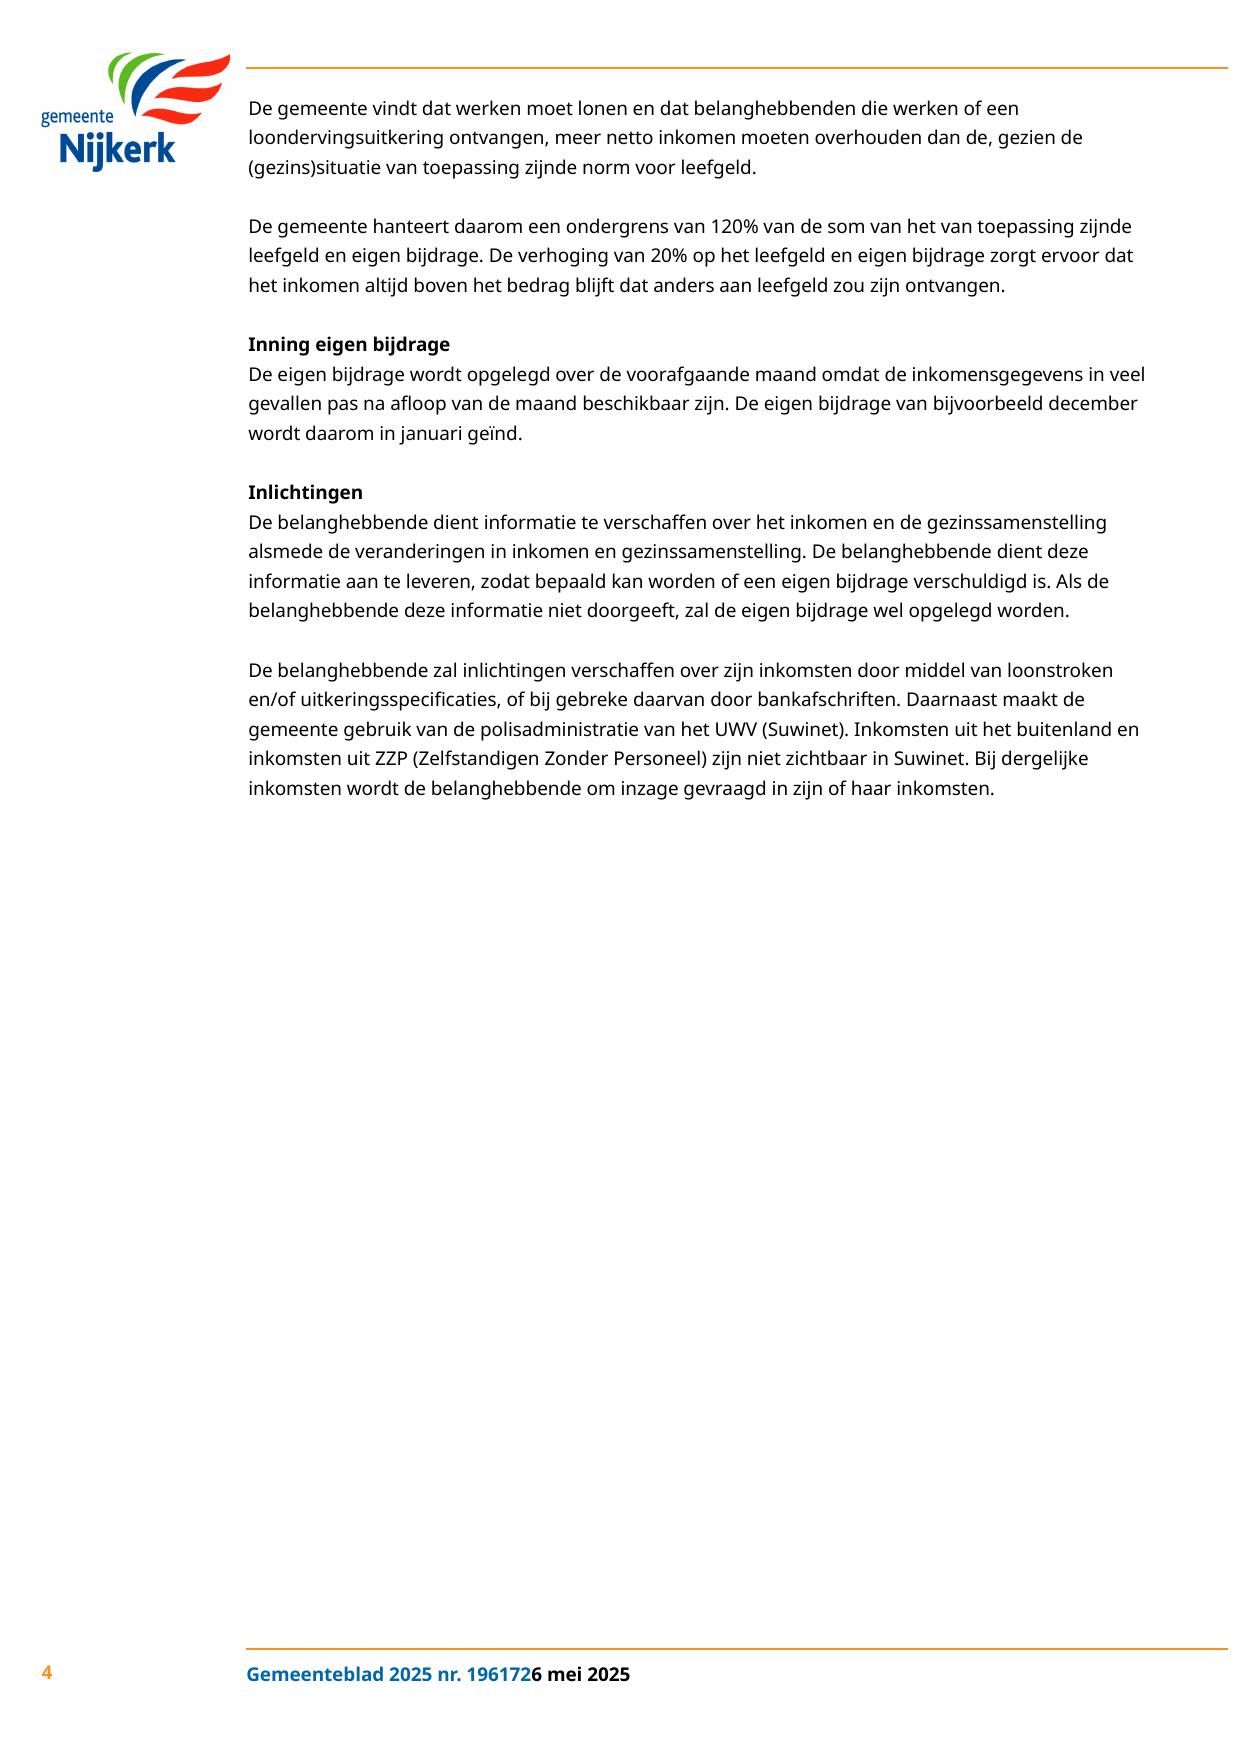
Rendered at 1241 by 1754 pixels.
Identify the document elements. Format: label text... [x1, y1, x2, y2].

text De gemeente hanteert daarom een ondergrens van 120% van de som van het van toepassing zijnde leefgeld en eigen bijdrage. De verhoging van 20% op het leefgeld en eigen bijdrage zorgt ervoor dat het inkomen altijd boven het bedrag blijft dat anders aan leefgeld zou zijn ontvangen. [248, 213, 1152, 298]
text De belanghebbende zal inlichtingen verschaffen over zijn inkomsten door middel van loonstroken en/of uitkeringsspecificaties, of bij gebreke daarvan door bankafschriften. Daarnaast maakt de gemeente gebruik van de polisadministratie van het UWV (Suwinet). Inkomsten uit het buitenland en inkomsten uit ZZP (Zelfstandigen Zonder Personeel) zijn niet zichtbaar in Suwinet. Bij dergelijke inkomsten wordt de belanghebbende om inzage gevraagd in zijn of haar inkomsten. [248, 657, 1152, 801]
text De eigen bijdrage wordt opgelegd over de voorafgaande maand omdat de inkomensgegevens in veel gevallen pas na afloop van de maand beschikbaar zijn. De eigen bijdrage van bijvoorbeeld december wordt daarom in januari geïnd. [248, 361, 1152, 446]
text De belanghebbende dient informatie te verschaffen over het inkomen en de gezinssamenstelling alsmede de veranderingen in inkomen en gezinssamenstelling. De belanghebbende dient deze informatie aan te leveren, zodat bepaald kan worden of een eigen bijdrage verschuldigd is. Als de belanghebbende deze informatie niet doorgeeft, zal de eigen bijdrage wel opgelegd worden. [248, 509, 1152, 623]
text De gemeente vindt dat werken moet lonen en dat belanghebbenden die werken of een loondervingsuitkering ontvangen, meer netto inkomen moeten overhouden dan de, gezien de (gezins)situatie van toepassing zijnde norm voor leefgeld. [248, 95, 1152, 180]
picture [41, 47, 231, 172]
text Inlichtingen [248, 479, 1152, 505]
text Inning eigen bijdrage [248, 331, 1152, 357]
